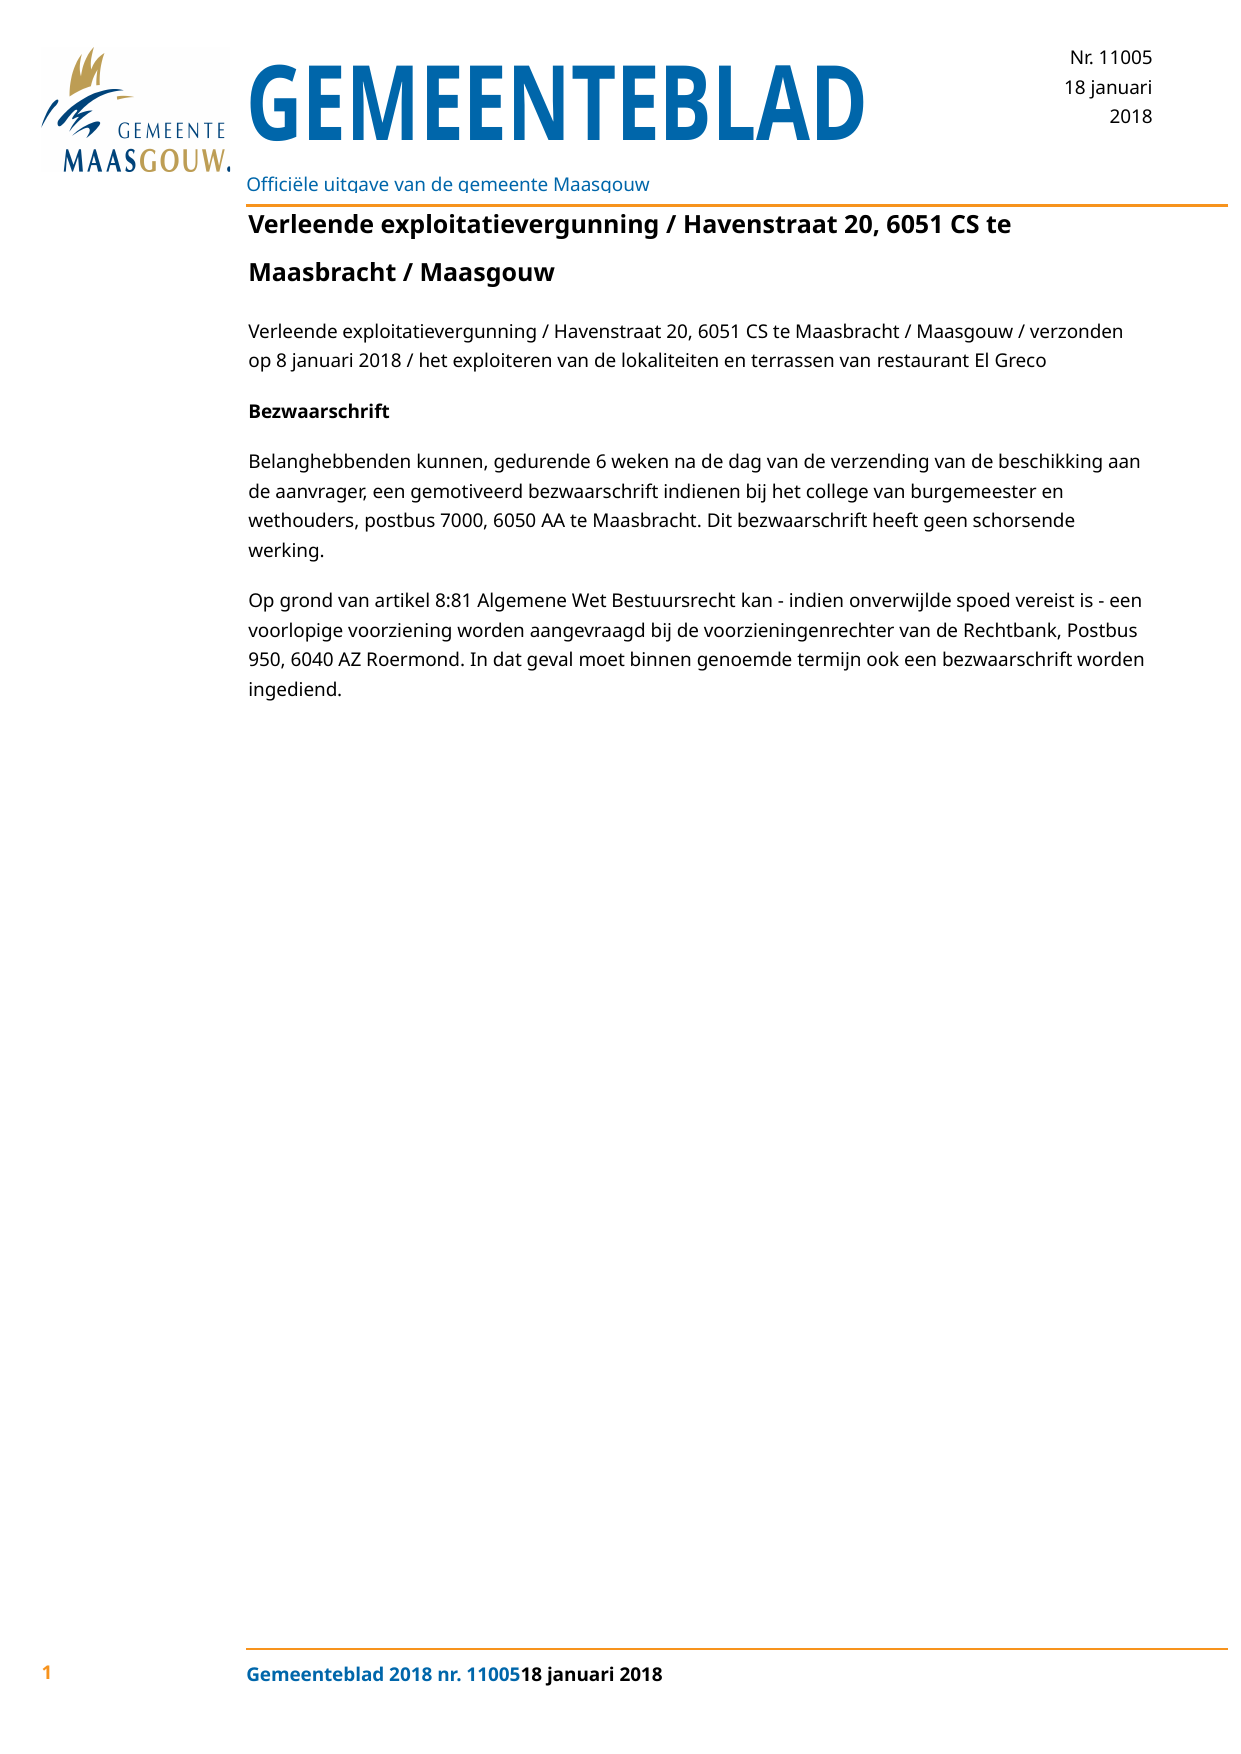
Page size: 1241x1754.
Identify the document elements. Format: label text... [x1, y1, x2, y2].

text Belanghebbenden kunnen, gedurende 6 weken na de dag van de verzending van de beschikking aan de aanvrager, een gemotiveerd bezwaarschrift indienen bij het college van burgemeester en wethouders, postbus 7000, 6050 AA te Maasbracht. Dit bezwaarschrift heeft geen schorsende werking. [248, 448, 1152, 563]
text Verleende exploitatievergunning / Havenstraat 20, 6051 CS te Maasbracht / Maasgouw / verzonden op 8 januari 2018 / het exploiteren van de lokaliteiten en terrassen van restaurant El Greco [248, 318, 1152, 373]
text Bezwaarschrift [248, 398, 1152, 424]
text Verleende exploitatievergunning / Havenstraat 20, 6051 CS te Maasbracht / Maasgouw [248, 207, 1152, 288]
picture [41, 47, 231, 172]
text Op grond van artikel 8:81 Algemene Wet Bestuursrecht kan - indien onverwijlde spoed vereist is - een voorlopige voorziening worden aangevraagd bij de voorzieningenrechter van de Rechtbank, Postbus 950, 6040 AZ Roermond. In dat geval moet binnen genoemde termijn ook een bezwaarschrift worden ingediend. [248, 587, 1152, 702]
